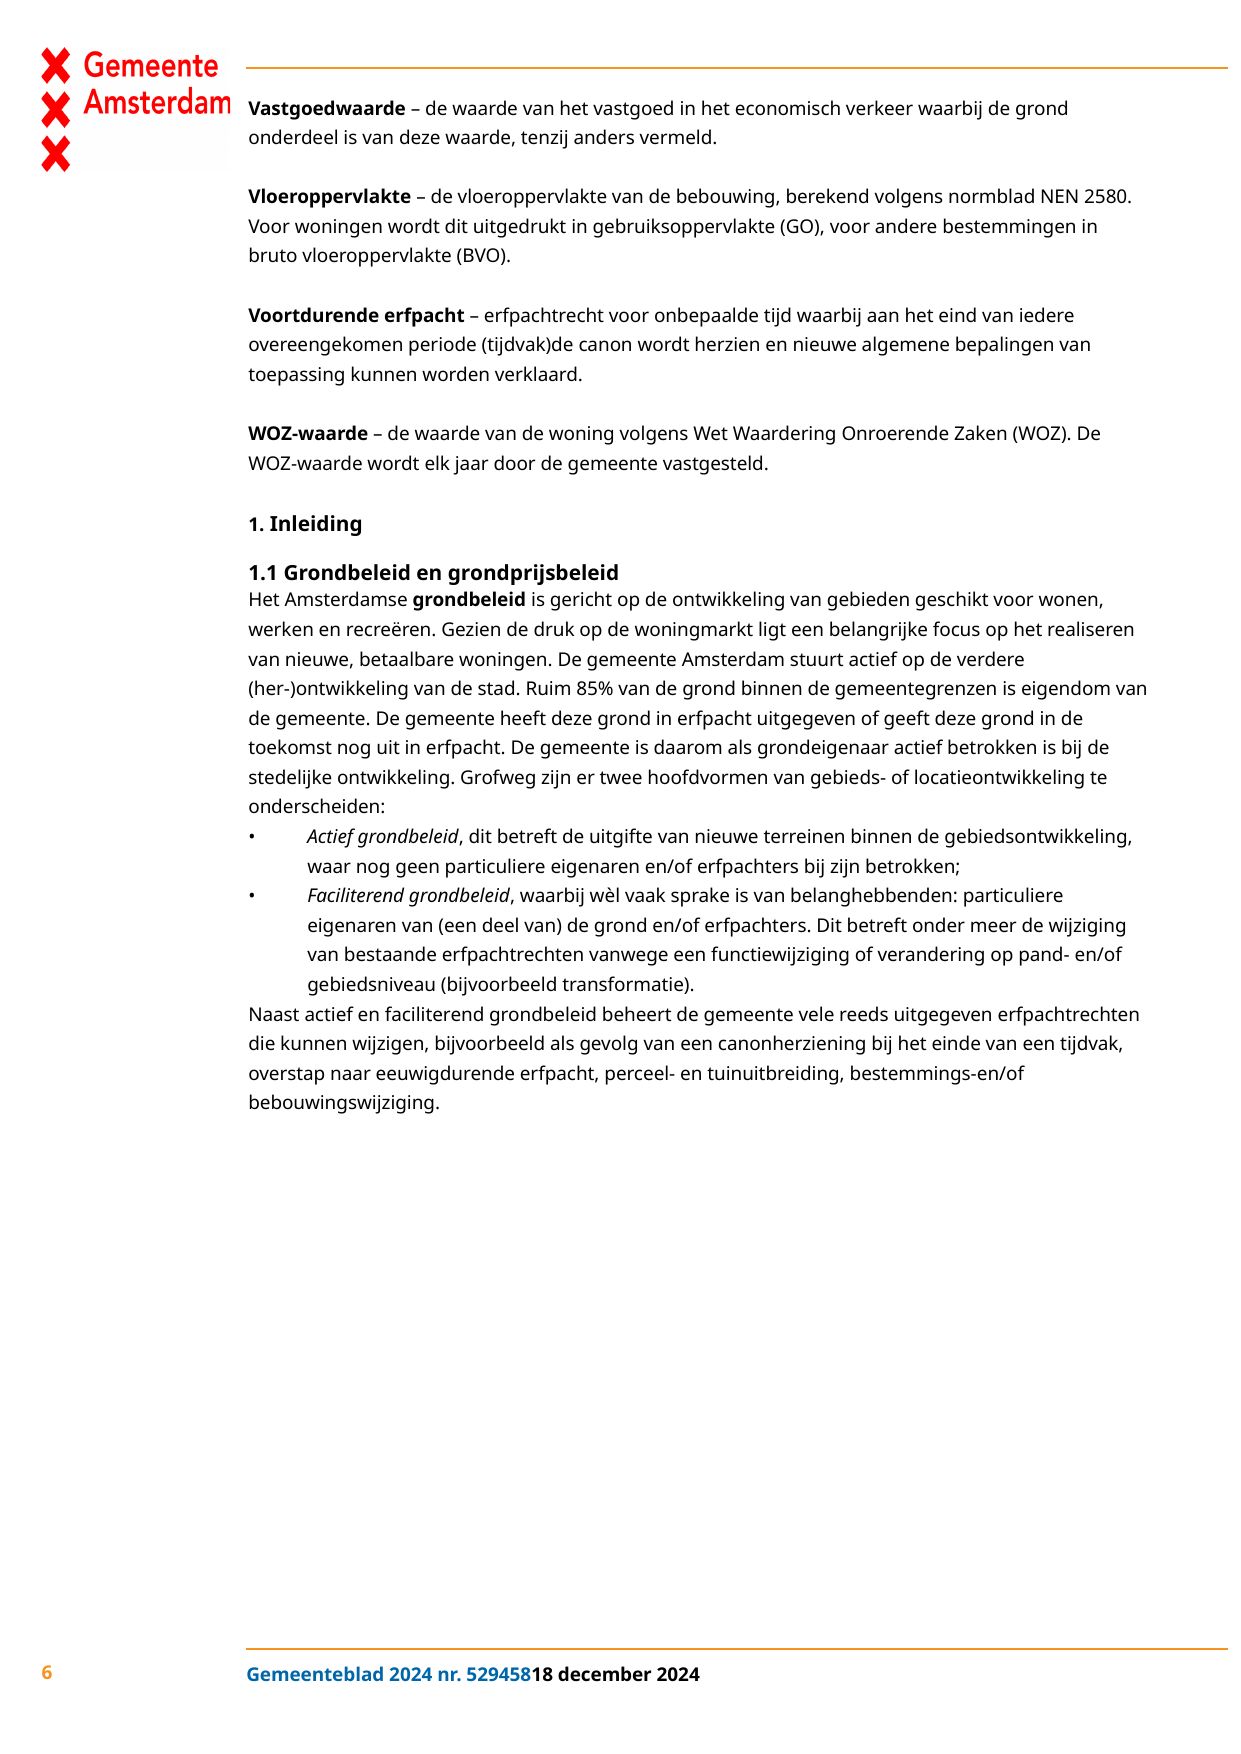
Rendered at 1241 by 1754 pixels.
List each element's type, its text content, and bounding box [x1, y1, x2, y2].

text Naast actief en faciliterend grondbeleid beheert de gemeente vele reeds uitgegeven erfpachtrechten die kunnen wijzigen, bijvoorbeeld als gevolg van een canonherziening bij het einde van een tijdvak, overstap naar eeuwigdurende erfpacht, perceel- en tuinuitbreiding, bestemmings-en/of bebouwingswijziging. [248, 1001, 1152, 1115]
text Vloeroppervlakte – de vloeroppervlakte van de bebouwing, berekend volgens normblad NEN 2580. Voor woningen wordt dit uitgedrukt in gebruiksoppervlakte (GO), voor andere bestemmingen in bruto vloeroppervlakte (BVO). [248, 183, 1152, 268]
text 1.1 Grondbeleid en grondprijsbeleid [248, 558, 1152, 587]
text 1. Inleiding [248, 509, 1152, 537]
text WOZ-waarde – de waarde van de woning volgens Wet Waardering Onroerende Zaken (WOZ). De WOZ-waarde wordt elk jaar door de gemeente vastgesteld. [248, 420, 1152, 476]
text Vastgoedwaarde – de waarde van het vastgoed in het economisch verkeer waarbij de grond onderdeel is van deze waarde, tenzij anders vermeld. [248, 95, 1152, 150]
text Voortdurende erfpacht – erfpachtrecht voor onbepaalde tijd waarbij aan het eind van iedere overeengekomen periode (tijdvak)de canon wordt herzien en nieuwe algemene bepalingen van toepassing kunnen worden verklaard. [248, 302, 1152, 387]
list Actief grondbeleid, dit betreft de uitgifte van nieuwe terreinen binnen de gebiedsontwikkeling, waar nog geen particuliere eigenaren en/of erfpachters bij zijn betrokken; [248, 823, 1152, 879]
list Faciliterend grondbeleid, waarbij wèl vaak sprake is van belanghebbenden: particuliere eigenaren van (een deel van) de grond en/of erfpachters. Dit betreft onder meer de wijziging van bestaande erfpachtrechten vanwege een functiewijziging of verandering op pand- en/of gebiedsniveau (bijvoorbeeld transformatie). [248, 882, 1152, 997]
picture [41, 47, 231, 172]
text Het Amsterdamse grondbeleid is gericht op de ontwikkeling van gebieden geschikt voor wonen, werken en recreëren. Gezien de druk op de woningmarkt ligt een belangrijke focus op het realiseren van nieuwe, betaalbare woningen. De gemeente Amsterdam stuurt actief op de verdere (her-)ontwikkeling van de stad. Ruim 85% van de grond binnen de gemeentegrenzen is eigendom van de gemeente. De gemeente heeft deze grond in erfpacht uitgegeven of geeft deze grond in de toekomst nog uit in erfpacht. De gemeente is daarom als grondeigenaar actief betrokken is bij de stedelijke ontwikkeling. Grofweg zijn er twee hoofdvormen van gebieds- of locatieontwikkeling te onderscheiden: [248, 587, 1152, 819]
